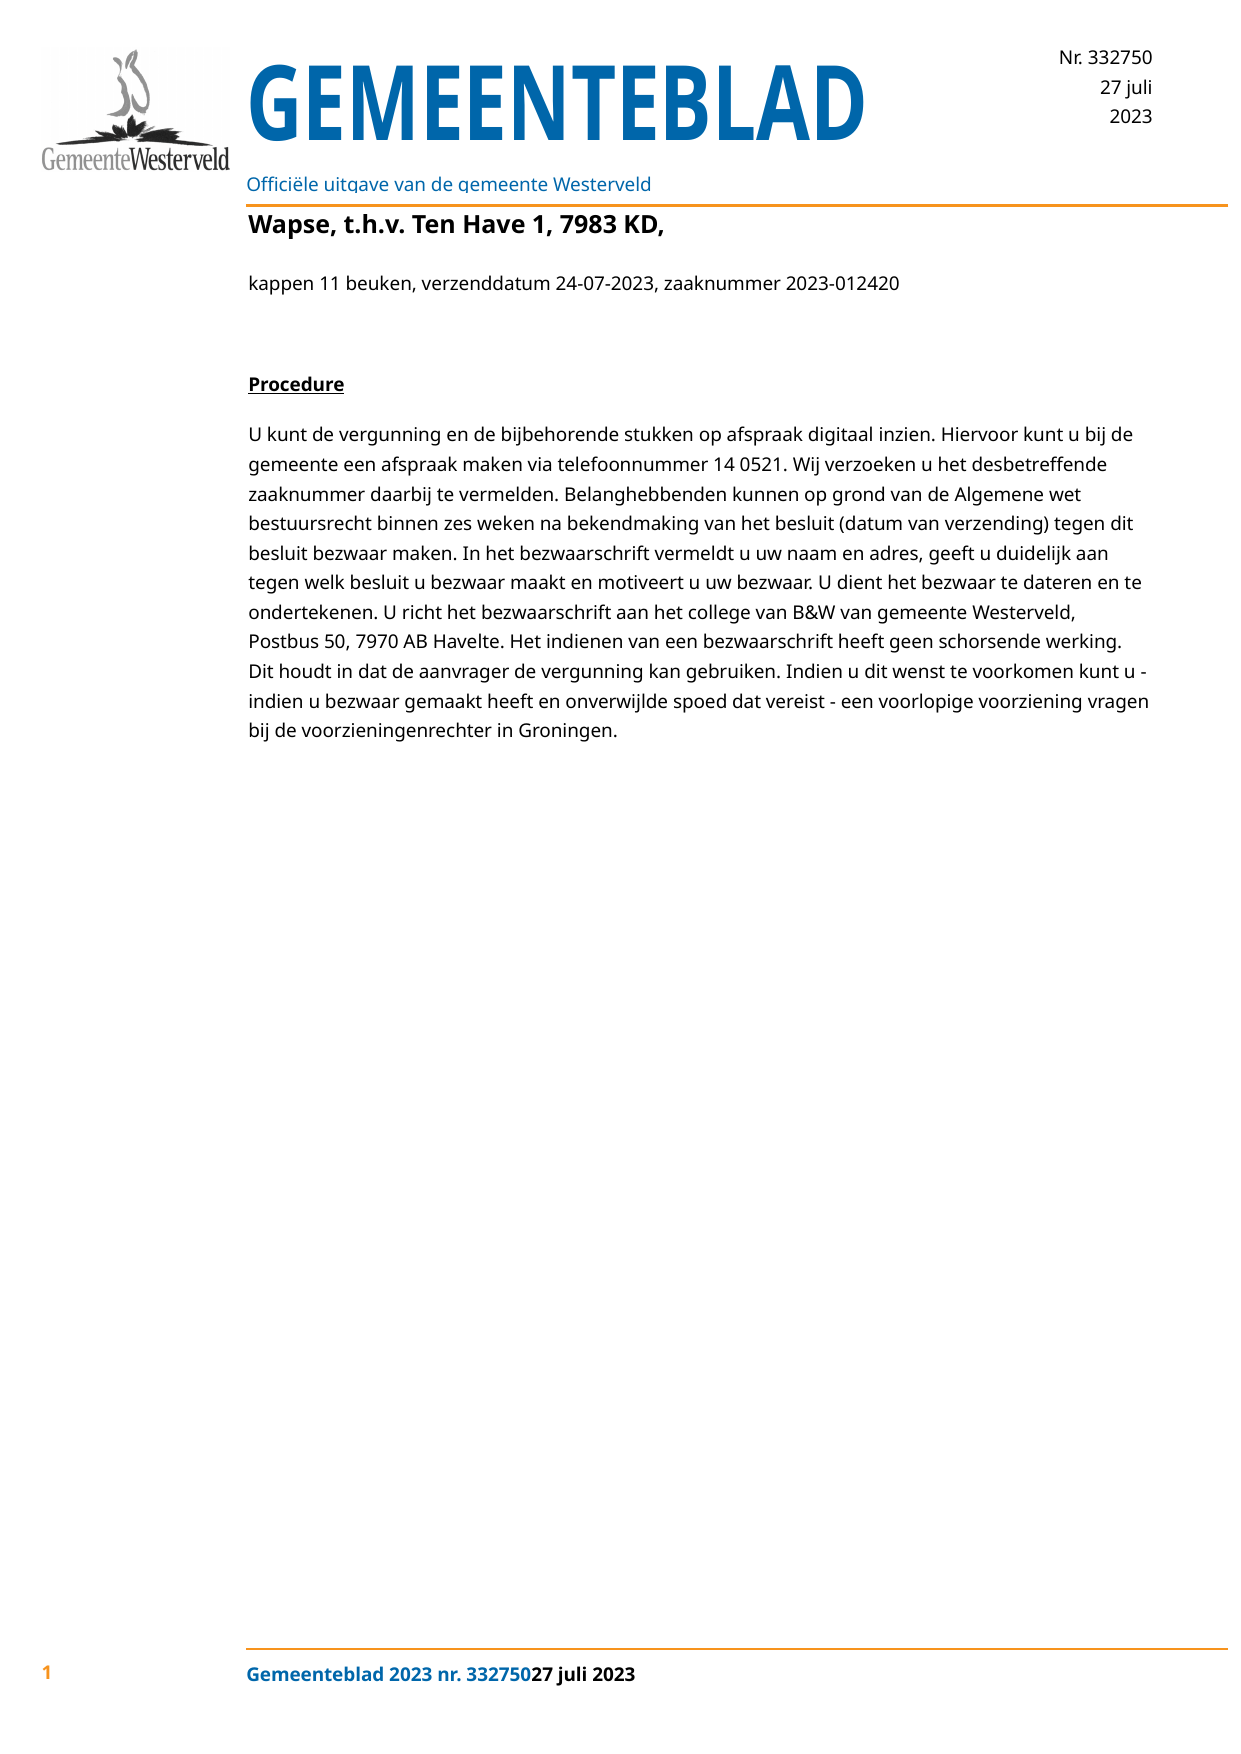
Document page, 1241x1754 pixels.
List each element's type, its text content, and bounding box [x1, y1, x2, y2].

text kappen 11 beuken, verzenddatum 24-07-2023, zaaknummer 2023-012420 [248, 270, 1152, 296]
text Wapse, t.h.v. Ten Have 1, 7983 KD, [248, 207, 1152, 241]
text Procedure [248, 371, 1152, 397]
picture [41, 47, 231, 172]
text U kunt de vergunning en de bijbehorende stukken op afspraak digitaal inzien. Hiervoor kunt u bij de gemeente een afspraak maken via telefoonnummer 14 0521. Wij verzoeken u het desbetreffende zaaknummer daarbij te vermelden. Belanghebbenden kunnen op grond van de Algemene wet bestuursrecht binnen zes weken na bekendmaking van het besluit (datum van verzending) tegen dit besluit bezwaar maken. In het bezwaarschrift vermeldt u uw naam en adres, geeft u duidelijk aan tegen welk besluit u bezwaar maakt en motiveert u uw bezwaar. U dient het bezwaar te dateren en te ondertekenen. U richt het bezwaarschrift aan het college van B&W van gemeente Westerveld, Postbus 50, 7970 AB Havelte. Het indienen van een bezwaarschrift heeft geen schorsende werking. Dit houdt in dat de aanvrager de vergunning kan gebruiken. Indien u dit wenst te voorkomen kunt u - indien u bezwaar gemaakt heeft en onverwijlde spoed dat vereist - een voorlopige voorziening vragen bij de voorzieningenrechter in Groningen. [248, 422, 1152, 743]
